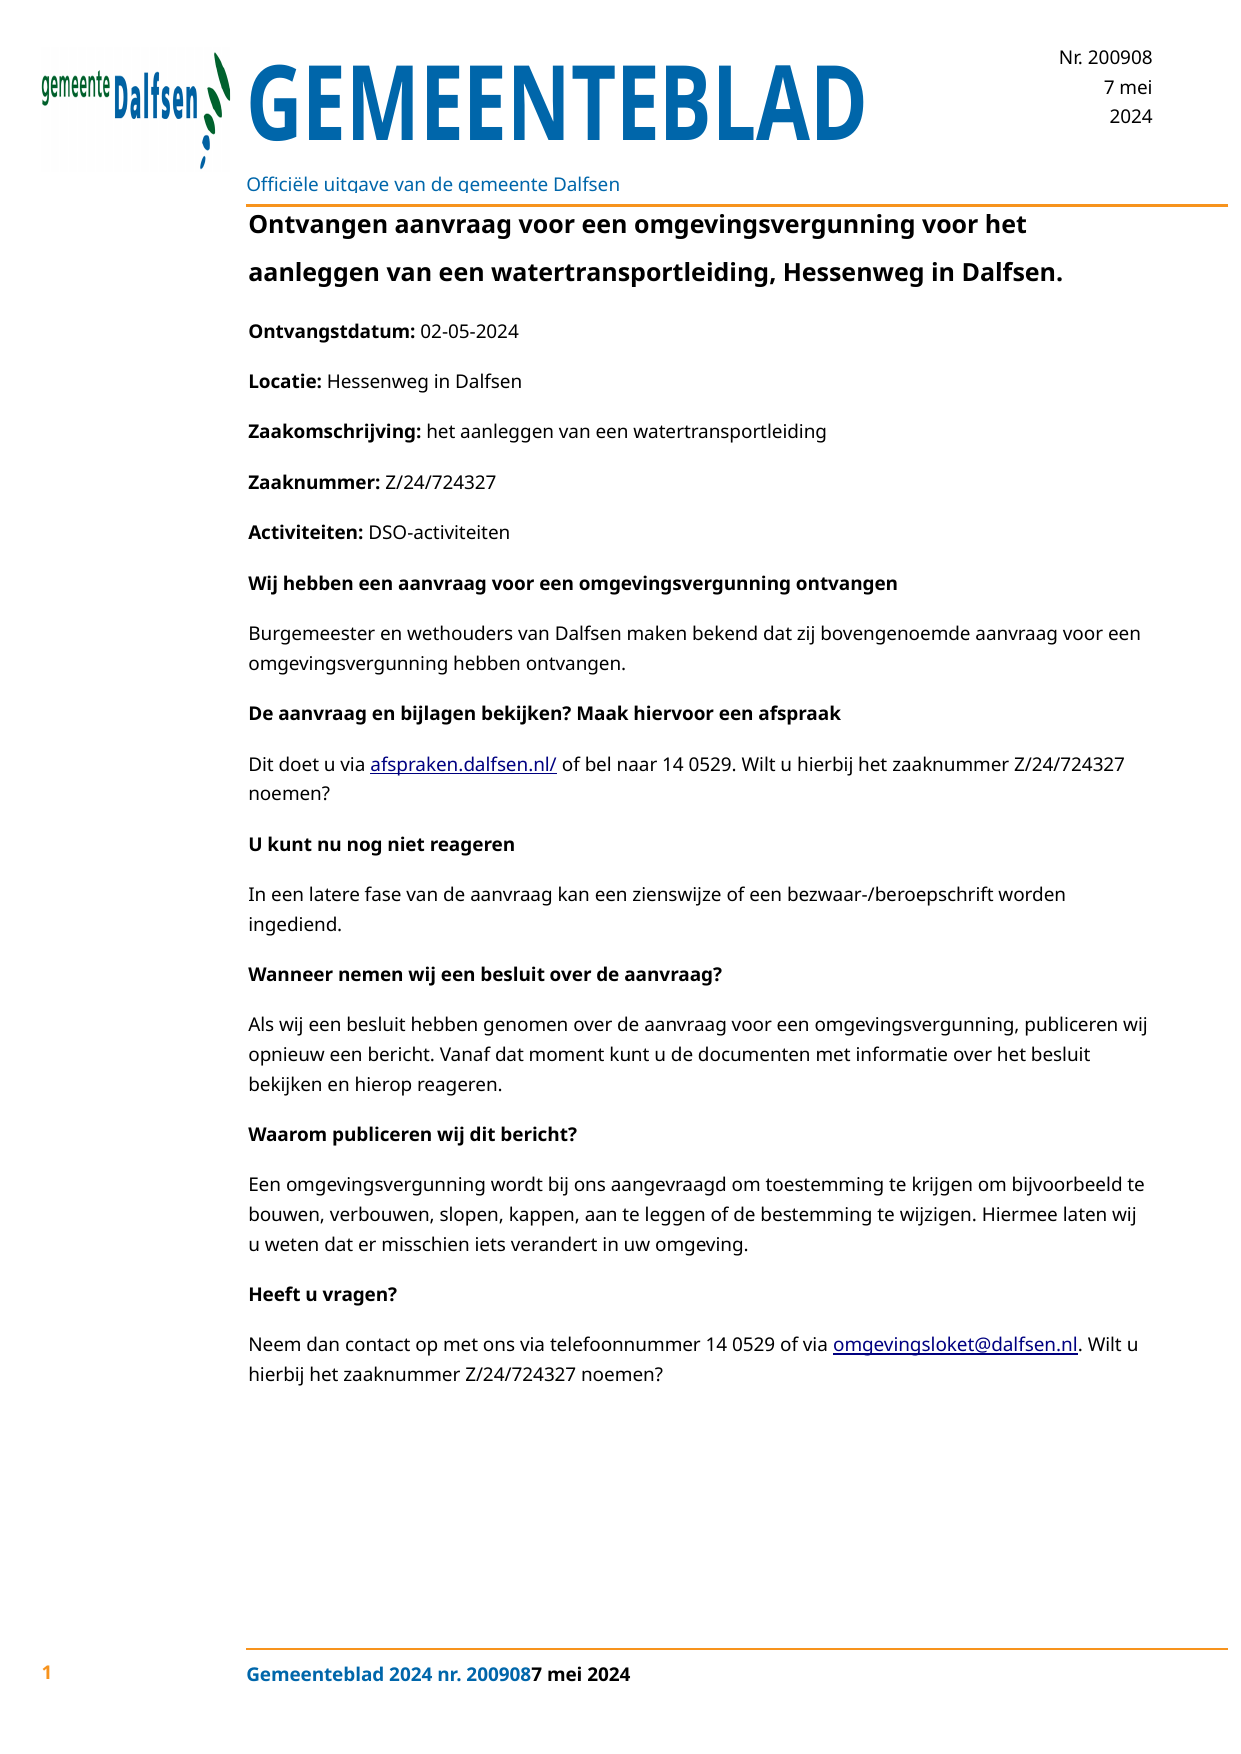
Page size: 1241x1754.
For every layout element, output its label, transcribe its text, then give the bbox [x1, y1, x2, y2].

text Wanneer nemen wij een besluit over de aanvraag? [248, 961, 1152, 987]
text Activiteiten: DSO-activiteiten [248, 519, 1152, 545]
text Zaakomschrijving: het aanleggen van een watertransportleiding [248, 419, 1152, 444]
text Locatie: Hessenweg in Dalfsen [248, 368, 1152, 394]
text De aanvraag en bijlagen bekijken? Maak hiervoor een afspraak [248, 700, 1152, 726]
text Wij hebben een aanvraag voor een omgevingsvergunning ontvangen [248, 570, 1152, 596]
text Burgemeester en wethouders van Dalfsen maken bekend dat zij bovengenoemde aanvraag voor een omgevingsvergunning hebben ontvangen. [248, 620, 1152, 676]
text Een omgevingsvergunning wordt bij ons aangevraagd om toestemming te krijgen om bijvoorbeeld te bouwen, verbouwen, slopen, kappen, aan te leggen of de bestemming te wijzigen. Hiermee laten wij u weten dat er misschien iets verandert in uw omgeving. [248, 1172, 1152, 1257]
picture [41, 47, 231, 172]
text Als wij een besluit hebben genomen over de aanvraag voor een omgevingsvergunning, publiceren wij opnieuw een bericht. Vanaf dat moment kunt u de documenten met informatie over het besluit bekijken en hierop reageren. [248, 1012, 1152, 1097]
text Ontvangstdatum: 02-05-2024 [248, 318, 1152, 344]
text Waarom publiceren wij dit bericht? [248, 1121, 1152, 1147]
text U kunt nu nog niet reageren [248, 831, 1152, 857]
text Zaaknummer: Z/24/724327 [248, 469, 1152, 495]
text In een latere fase van de aanvraag kan een zienswijze of een bezwaar-/beroepschrift worden ingediend. [248, 881, 1152, 937]
text Neem dan contact op met ons via telefoonnummer 14 0529 of via omgevingsloket@dalfsen.nl. Wilt u hierbij het zaaknummer Z/24/724327 noemen? [248, 1332, 1152, 1387]
text Heeft u vragen? [248, 1281, 1152, 1307]
text Dit doet u via afspraken.dalfsen.nl/ of bel naar 14 0529. Wilt u hierbij het zaaknummer Z/24/724327 noemen? [248, 751, 1152, 806]
text Ontvangen aanvraag voor een omgevingsvergunning voor het aanleggen van een watertransportleiding, Hessenweg in Dalfsen. [248, 207, 1152, 288]
